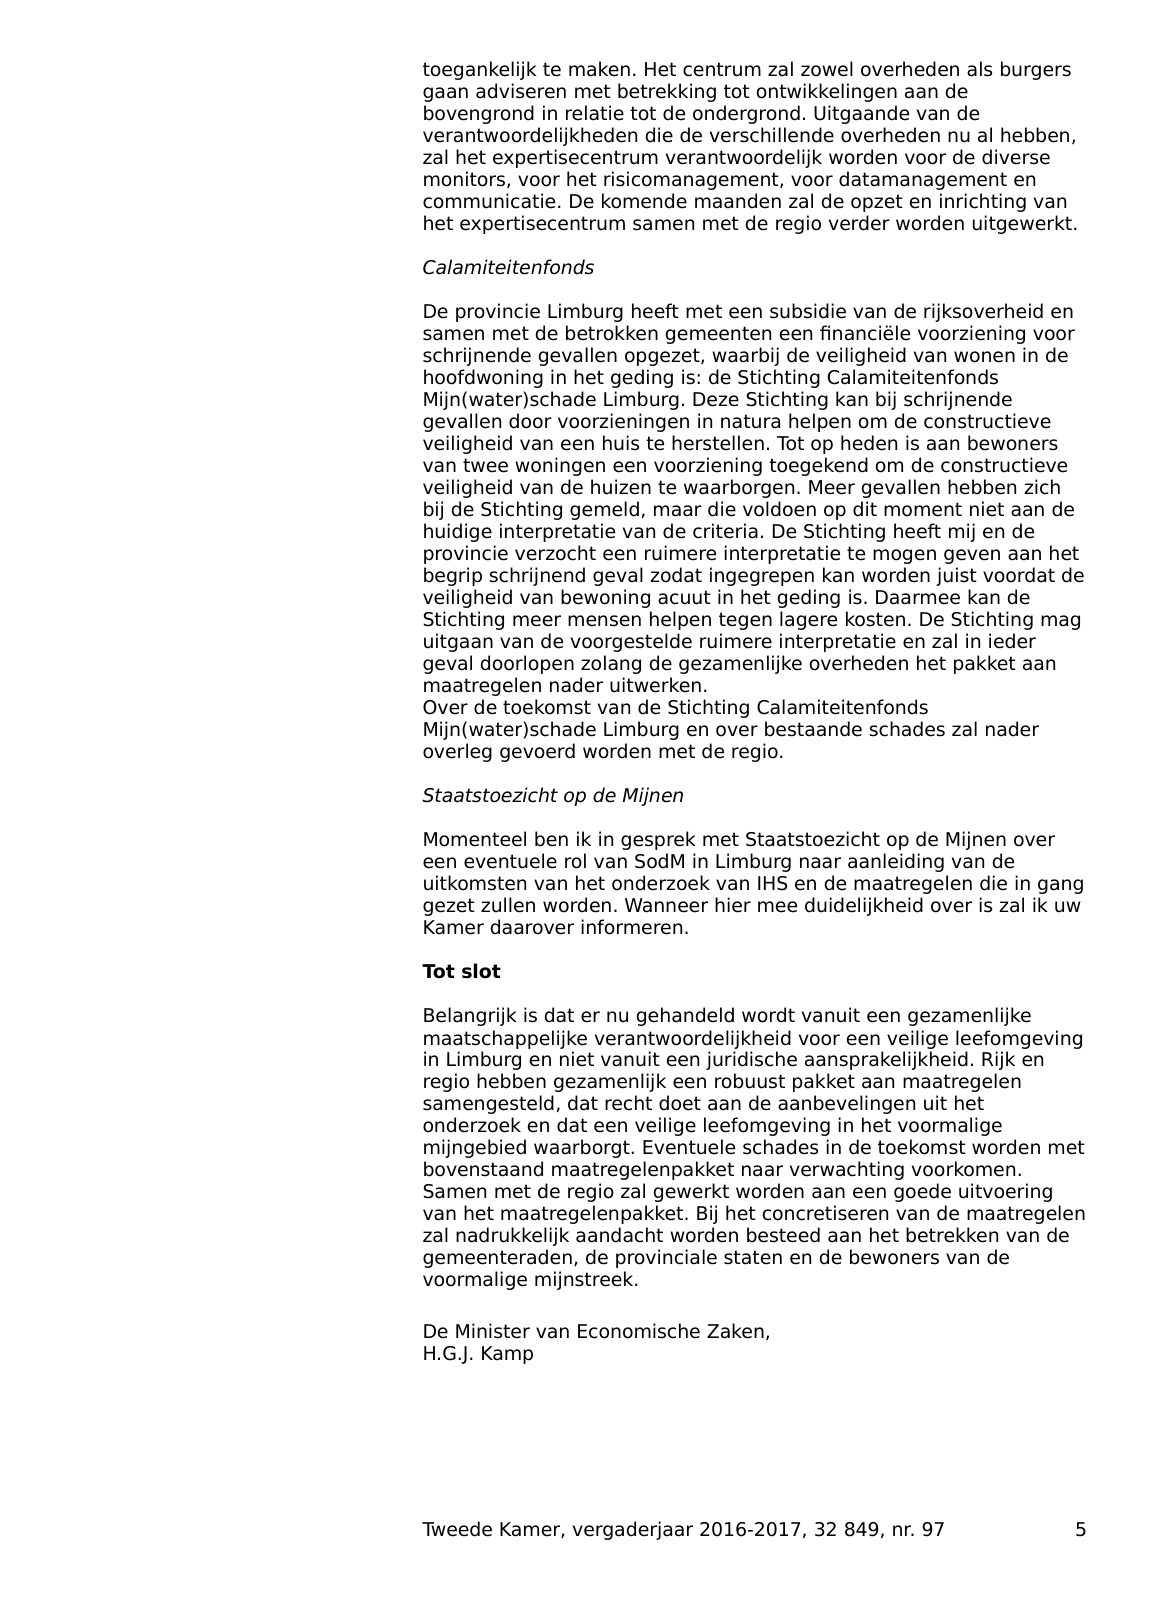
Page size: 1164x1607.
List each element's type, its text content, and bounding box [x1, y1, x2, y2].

text De Minister van Economische Zaken, H.G.J. Kamp [422, 1321, 1087, 1365]
text De provincie Limburg heeft met een subsidie van de rijksoverheid en samen met de betrokken gemeenten een financiële voorziening voor schrijnende gevallen opgezet, waarbij de veiligheid van wonen in de hoofdwoning in het geding is: de Stichting Calamiteitenfonds Mijn(water)schade Limburg. Deze Stichting kan bij schrijnende gevallen door voorzieningen in natura helpen om de constructieve veiligheid van een huis te herstellen. Tot op heden is aan bewoners van twee woningen een voorziening toegekend om de constructieve veiligheid van de huizen te waarborgen. Meer gevallen hebben zich bij de Stichting gemeld, maar die voldoen op dit moment niet aan de huidige interpretatie van de criteria. De Stichting heeft mij en de provincie verzocht een ruimere interpretatie te mogen geven aan het begrip schrijnend geval zodat ingegrepen kan worden juist voordat de veiligheid van bewoning acuut in het geding is. Daarmee kan de Stichting meer mensen helpen tegen lagere kosten. De Stichting mag uitgaan van de voorgestelde ruimere interpretatie en zal in ieder geval doorlopen zolang de gezamenlijke overheden het pakket aan maatregelen nader uitwerken. [422, 301, 1087, 697]
text Over de toekomst van de Stichting Calamiteitenfonds Mijn(water)schade Limburg en over bestaande schades zal nader overleg gevoerd worden met de regio. [422, 697, 1087, 763]
text Belangrijk is dat er nu gehandeld wordt vanuit een gezamenlijke maatschappelijke verantwoordelijkheid voor een veilige leefomgeving in Limburg en niet vanuit een juridische aansprakelijkheid. Rijk en regio hebben gezamenlijk een robuust pakket aan maatregelen samengesteld, dat recht doet aan de aanbevelingen uit het onderzoek en dat een veilige leefomgeving in het voormalige mijngebied waarborgt. Eventuele schades in de toekomst worden met bovenstaand maatregelenpakket naar verwachting voorkomen. Samen met de regio zal gewerkt worden aan een goede uitvoering van het maatregelenpakket. Bij het concretiseren van de maatregelen zal nadrukkelijk aandacht worden besteed aan het betrekken van de gemeenteraden, de provinciale staten en de bewoners van de voormalige mijnstreek. [422, 1005, 1087, 1291]
subtitle Calamiteitenfonds [422, 257, 1087, 279]
text Momenteel ben ik in gesprek met Staatstoezicht op de Mijnen over een eventuele rol van SodM in Limburg naar aanleiding van de uitkomsten van het onderzoek van IHS en de maatregelen die in gang gezet zullen worden. Wanneer hier mee duidelijkheid over is zal ik uw Kamer daarover informeren. [422, 829, 1087, 939]
subtitle Staatstoezicht op de Mijnen [422, 785, 1087, 807]
text toegankelijk te maken. Het centrum zal zowel overheden als burgers gaan adviseren met betrekking tot ontwikkelingen aan de bovengrond in relatie tot de ondergrond. Uitgaande van de verantwoordelijkheden die de verschillende overheden nu al hebben, zal het expertisecentrum verantwoordelijk worden voor de diverse monitors, voor het risicomanagement, voor datamanagement en communicatie. De komende maanden zal de opzet en inrichting van het expertisecentrum samen met de regio verder worden uitgewerkt. [422, 59, 1087, 235]
subtitle Tot slot [422, 961, 1087, 983]
